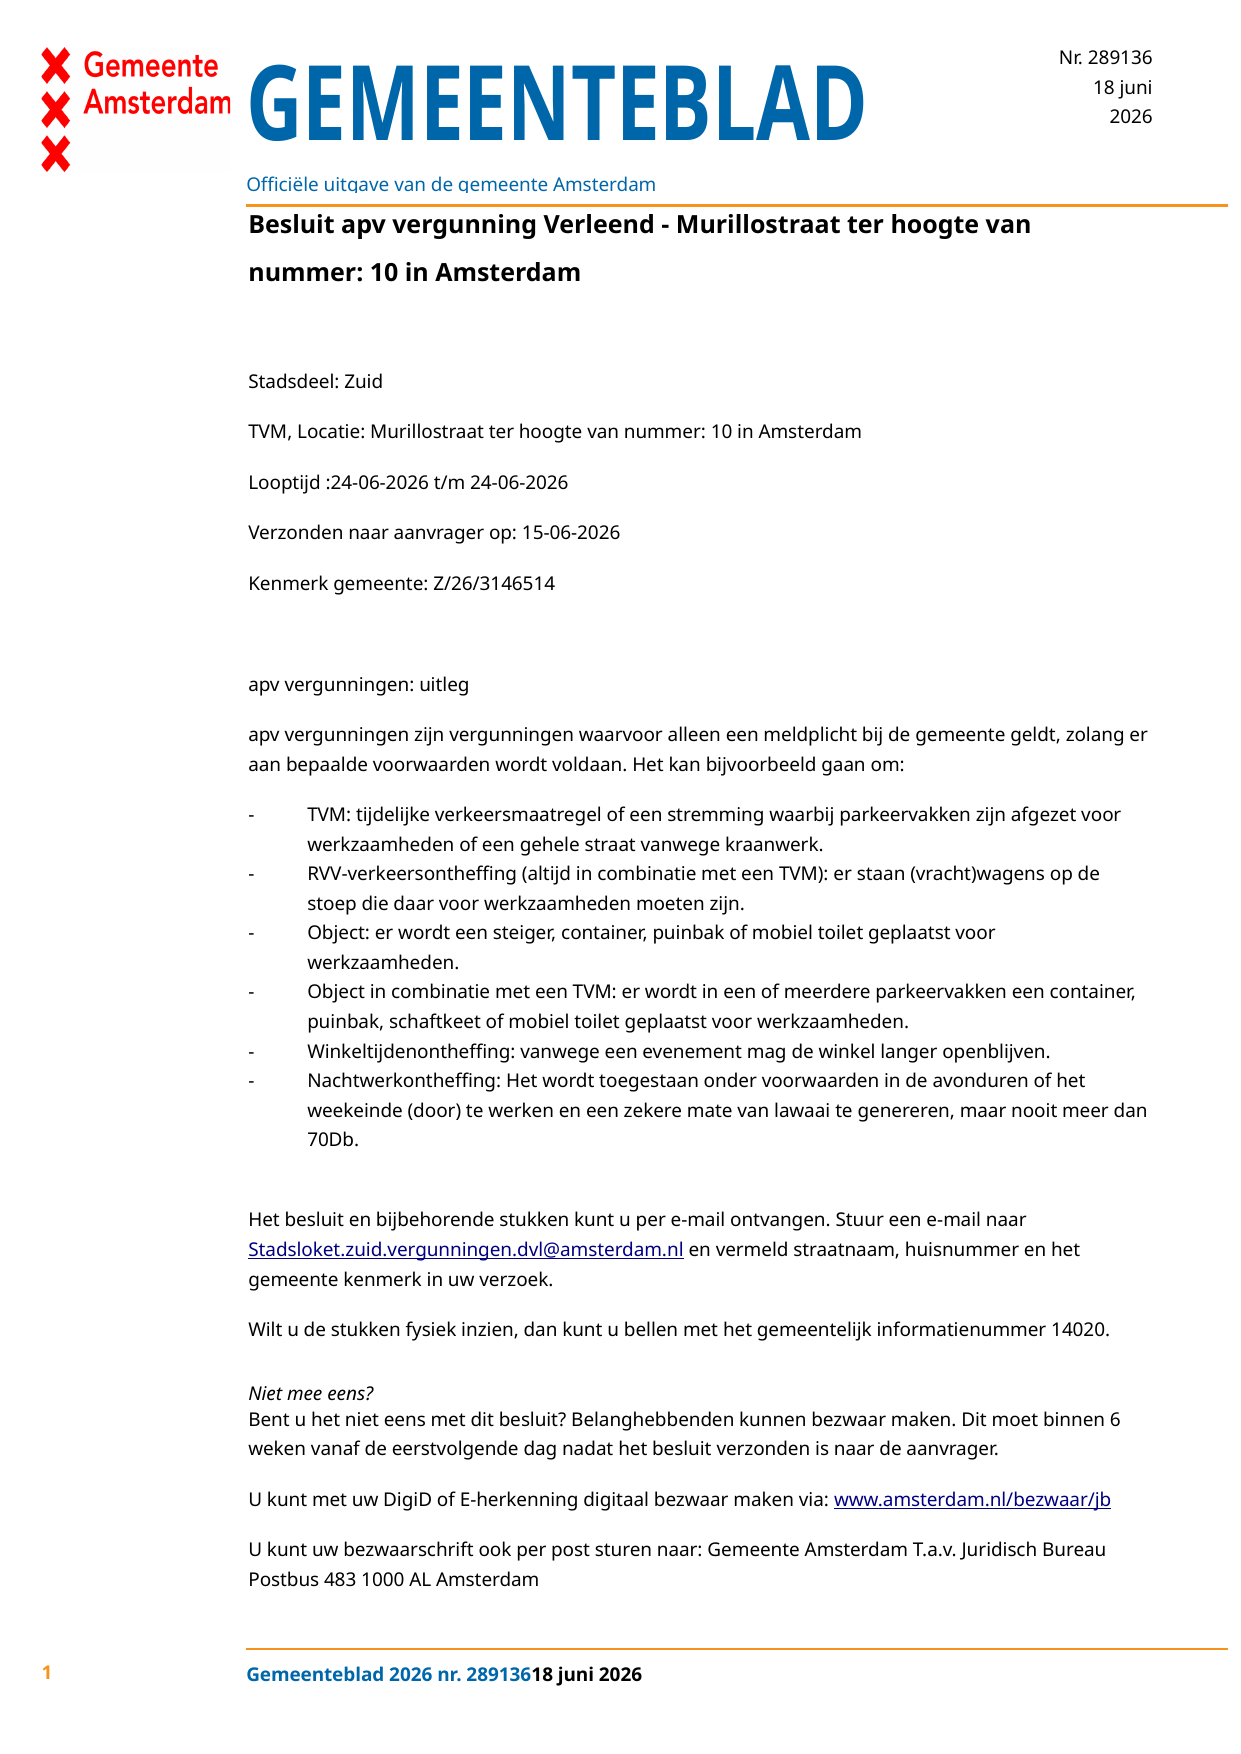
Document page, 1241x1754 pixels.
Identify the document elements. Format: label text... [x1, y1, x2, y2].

text Kenmerk gemeente: Z/26/3146514 [248, 570, 1152, 596]
text Niet mee eens? [248, 1380, 1152, 1406]
text Verzonden naar aanvrager op: 15-06-2026 [248, 519, 1152, 545]
list TVM: tijdelijke verkeersmaatregel of een stremming waarbij parkeervakken zijn afgezet voor werkzaamheden of een gehele straat vanwege kraanwerk. [248, 801, 1152, 857]
list Winkeltijdenontheffing: vanwege een evenement mag de winkel langer openblijven. [248, 1038, 1152, 1064]
list RVV-verkeersontheffing (altijd in combinatie met een TVM): er staan (vracht)wagens op de stoep die daar voor werkzaamheden moeten zijn. [248, 860, 1152, 916]
text Bent u het niet eens met dit besluit? Belanghebbenden kunnen bezwaar maken. Dit moet binnen 6 weken vanaf de eerstvolgende dag nadat het besluit verzonden is naar de aanvrager. [248, 1406, 1152, 1461]
list Object in combinatie met een TVM: er wordt in een of meerdere parkeervakken een container, puinbak, schaftkeet of mobiel toilet geplaatst voor werkzaamheden. [248, 979, 1152, 1034]
text apv vergunningen: uitleg [248, 671, 1152, 697]
text Besluit apv vergunning Verleend - Murillostraat ter hoogte van nummer: 10 in Amsterdam [248, 207, 1152, 288]
text Stadsdeel: Zuid [248, 368, 1152, 394]
list Object: er wordt een steiger, container, puinbak of mobiel toilet geplaatst voor werkzaamheden. [248, 919, 1152, 975]
text Het besluit en bijbehorende stukken kunt u per e-mail ontvangen. Stuur een e-mail naar Stadsloket.zuid.vergunningen.dvl@amsterdam.nl en vermeld straatnaam, huisnummer en het gemeente kenmerk in uw verzoek. [248, 1207, 1152, 1292]
text Wilt u de stukken fysiek inzien, dan kunt u bellen met het gemeentelijk informatienummer 14020. [248, 1316, 1152, 1342]
text apv vergunningen zijn vergunningen waarvoor alleen een meldplicht bij de gemeente geldt, zolang er aan bepaalde voorwaarden wordt voldaan. Het kan bijvoorbeeld gaan om: [248, 721, 1152, 777]
list Nachtwerkontheffing: Het wordt toegestaan onder voorwaarden in de avonduren of het weekeinde (door) te werken en een zekere mate van lawaai te genereren, maar nooit meer dan 70Db. [248, 1067, 1152, 1152]
text U kunt uw bezwaarschrift ook per post sturen naar: Gemeente Amsterdam T.a.v. Juridisch Bureau Postbus 483 1000 AL Amsterdam [248, 1536, 1152, 1592]
text Looptijd :24-06-2026 t/m 24-06-2026 [248, 469, 1152, 495]
picture [41, 47, 231, 172]
text U kunt met uw DigiD of E-herkenning digitaal bezwaar maken via: www.amsterdam.nl/bezwaar/jb [248, 1486, 1152, 1512]
text TVM, Locatie: Murillostraat ter hoogte van nummer: 10 in Amsterdam [248, 419, 1152, 444]
